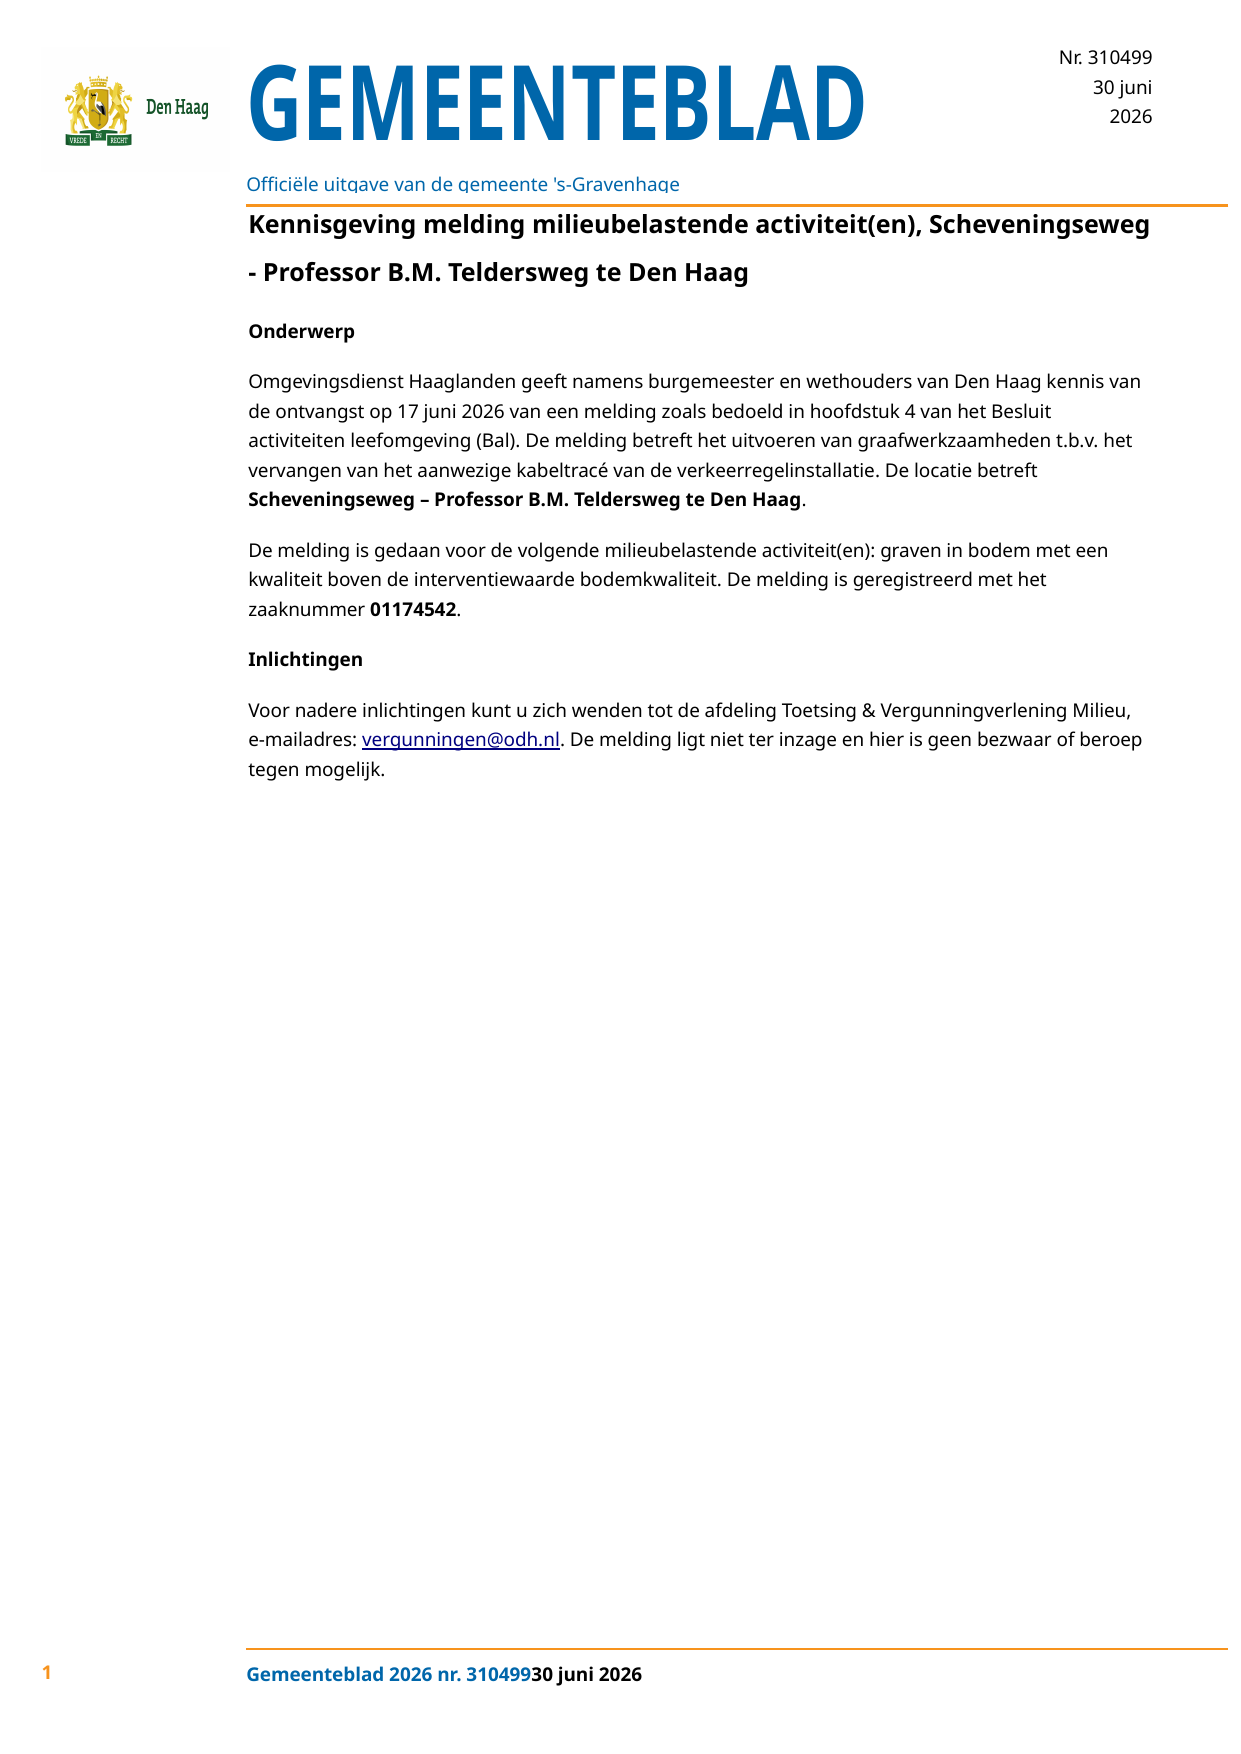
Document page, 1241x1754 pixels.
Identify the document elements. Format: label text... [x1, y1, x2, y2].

text Voor nadere inlichtingen kunt u zich wenden tot de afdeling Toetsing & Vergunningverlening Milieu, e-mailadres: vergunningen@odh.nl. De melding ligt niet ter inzage en hier is geen bezwaar of beroep tegen mogelijk. [248, 697, 1152, 782]
text Onderwerp [248, 318, 1152, 344]
text Omgevingsdienst Haaglanden geeft namens burgemeester en wethouders van Den Haag kennis van de ontvangst op 17 juni 2026 van een melding zoals bedoeld in hoofdstuk 4 van het Besluit activiteiten leefomgeving (Bal). De melding betreft het uitvoeren van graafwerkzaamheden t.b.v. het vervangen van het aanwezige kabeltracé van de verkeerregelinstallatie. De locatie betreft Scheveningseweg – Professor B.M. Teldersweg te Den Haag. [248, 368, 1152, 512]
text Inlichtingen [248, 647, 1152, 672]
text Kennisgeving melding milieubelastende activiteit(en), Scheveningseweg - Professor B.M. Teldersweg te Den Haag [248, 207, 1152, 288]
picture [41, 47, 231, 172]
text De melding is gedaan voor de volgende milieubelastende activiteit(en): graven in bodem met een kwaliteit boven de interventiewaarde bodemkwaliteit. De melding is geregistreerd met het zaaknummer 01174542. [248, 537, 1152, 622]
